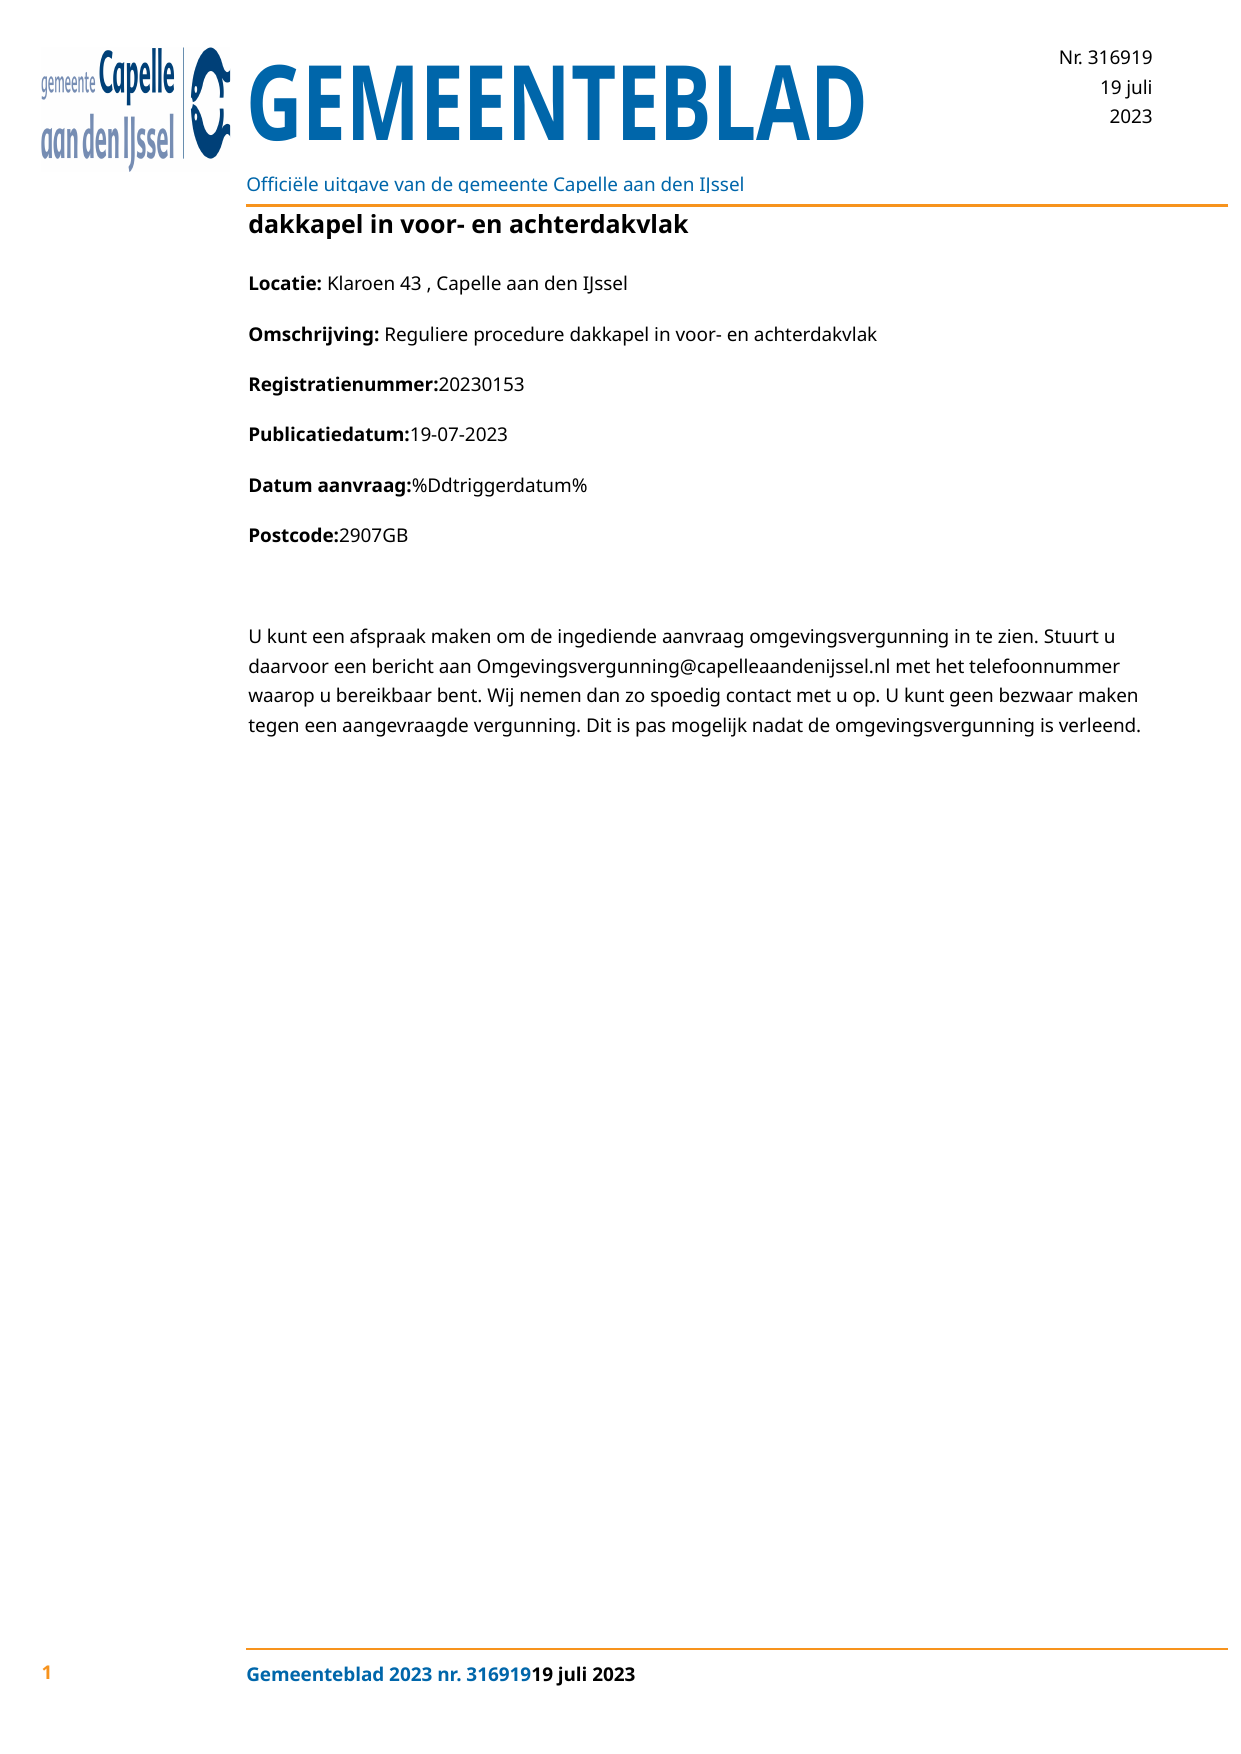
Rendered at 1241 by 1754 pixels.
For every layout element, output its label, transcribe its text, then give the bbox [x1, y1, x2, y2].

text Datum aanvraag:%Ddtriggerdatum% [248, 472, 1152, 498]
text Locatie: Klaroen 43 , Capelle aan den IJssel [248, 270, 1152, 296]
text Publicatiedatum:19-07-2023 [248, 422, 1152, 447]
text Registratienummer:20230153 [248, 371, 1152, 397]
picture [41, 47, 231, 172]
text U kunt een afspraak maken om de ingediende aanvraag omgevingsvergunning in te zien. Stuurt u daarvoor een bericht aan Omgevingsvergunning@capelleaandenijssel.nl met het telefoonnummer waarop u bereikbaar bent. Wij nemen dan zo spoedig contact met u op. U kunt geen bezwaar maken tegen een aangevraagde vergunning. Dit is pas mogelijk nadat de omgevingsvergunning is verleend. [248, 623, 1152, 738]
text Postcode:2907GB [248, 522, 1152, 548]
text Omschrijving: Reguliere procedure dakkapel in voor- en achterdakvlak [248, 321, 1152, 346]
text dakkapel in voor- en achterdakvlak [248, 207, 1152, 241]
